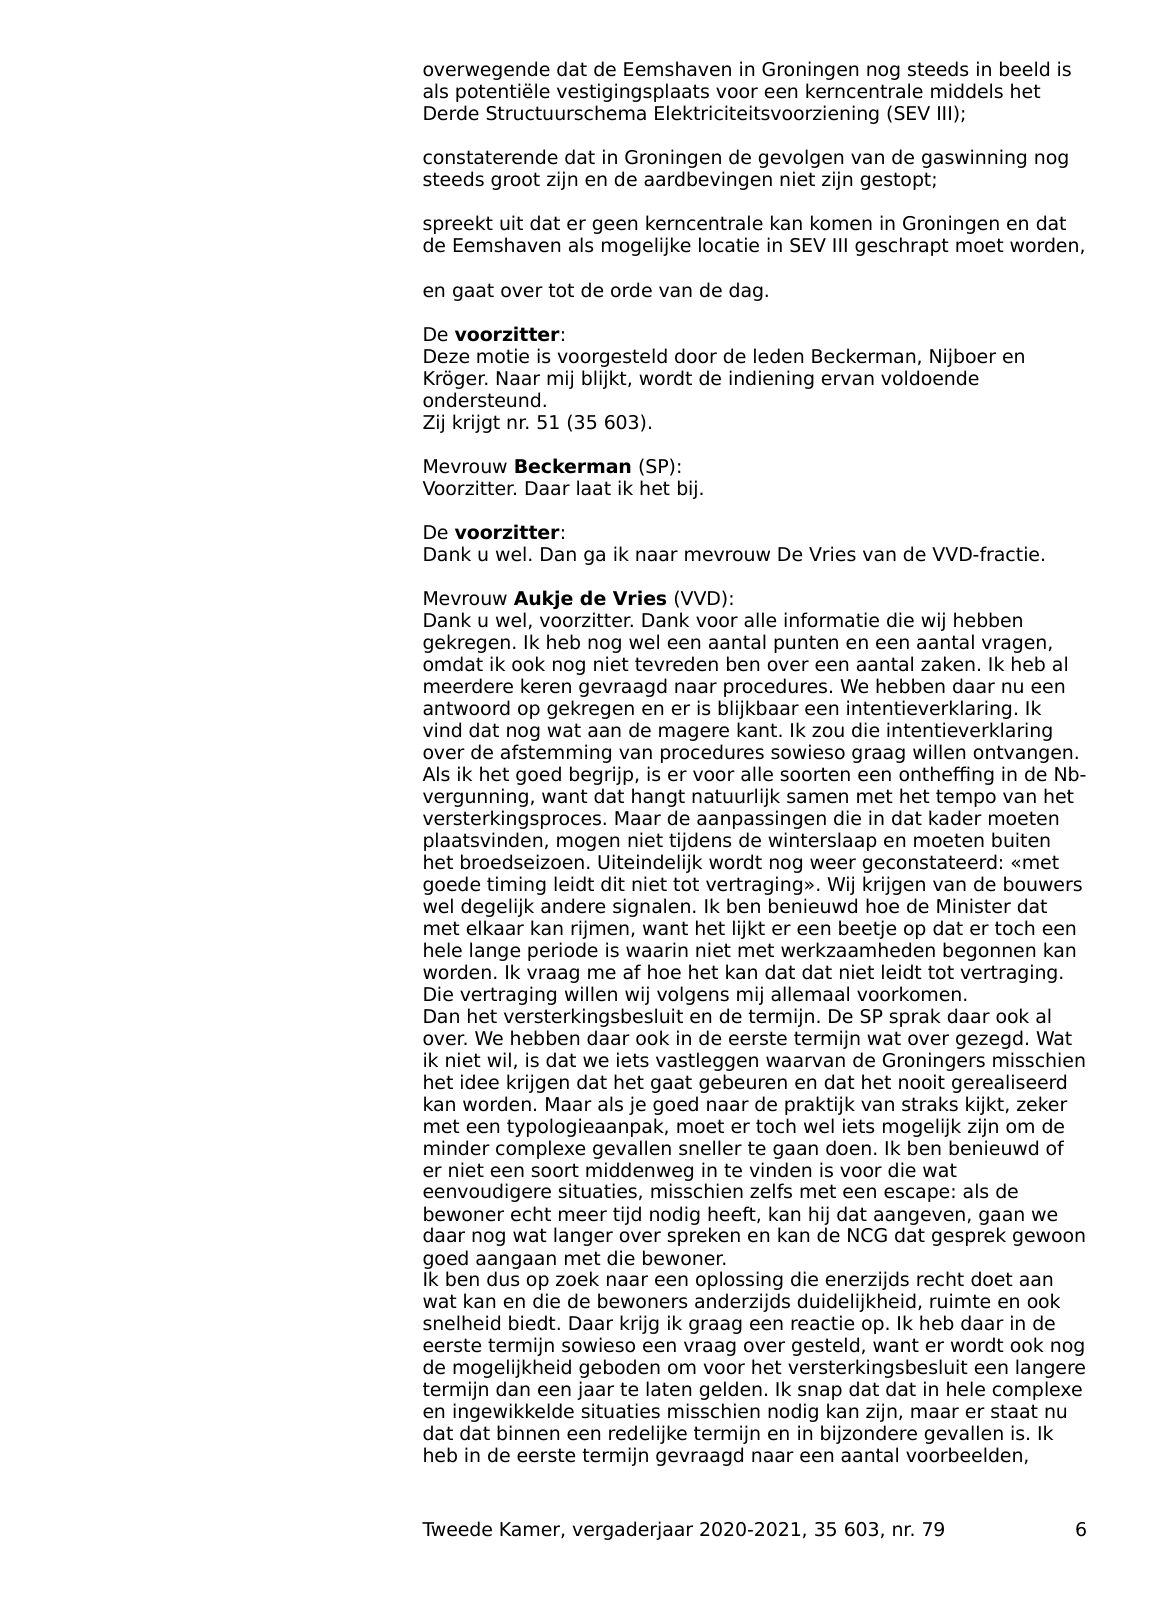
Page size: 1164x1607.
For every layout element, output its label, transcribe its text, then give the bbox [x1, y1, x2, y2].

text overwegende dat de Eemshaven in Groningen nog steeds in beeld is als potentiële vestigingsplaats voor een kerncentrale middels het Derde Structuurschema Elektriciteitsvoorziening (SEV III); [422, 59, 1087, 125]
text Voorzitter. Daar laat ik het bij. [422, 478, 1087, 500]
text en gaat over tot de orde van de dag. [422, 279, 1087, 301]
text Mevrouw Aukje de Vries (VVD): [422, 588, 1087, 610]
text Dank u wel. Dan ga ik naar mevrouw De Vries van de VVD-fractie. [422, 544, 1087, 566]
text constaterende dat in Groningen de gevolgen van de gaswinning nog steeds groot zijn en de aardbevingen niet zijn gestopt; [422, 147, 1087, 191]
text Dan het versterkingsbesluit en de termijn. De SP sprak daar ook al over. We hebben daar ook in de eerste termijn wat over gezegd. Wat ik niet wil, is dat we iets vastleggen waarvan de Groningers misschien het idee krijgen dat het gaat gebeuren en dat het nooit gerealiseerd kan worden. Maar als je goed naar de praktijk van straks kijkt, zeker met een typologieaanpak, moet er toch wel iets mogelijk zijn om de minder complexe gevallen sneller te gaan doen. Ik ben benieuwd of er niet een soort middenweg in te vinden is voor die wat eenvoudigere situaties, misschien zelfs met een escape: als de bewoner echt meer tijd nodig heeft, kan hij dat aangeven, gaan we daar nog wat langer over spreken en kan de NCG dat gesprek gewoon goed aangaan met die bewoner. [422, 1006, 1087, 1269]
text Deze motie is voorgesteld door de leden Beckerman, Nijboer en Kröger. Naar mij blijkt, wordt de indiening ervan voldoende ondersteund. [422, 346, 1087, 412]
text Zij krijgt nr. 51 (35 603). [422, 412, 1087, 433]
text De voorzitter: [422, 324, 1087, 346]
text Mevrouw Beckerman (SP): [422, 456, 1087, 478]
text De voorzitter: [422, 522, 1087, 544]
text Ik ben dus op zoek naar een oplossing die enerzijds recht doet aan wat kan en die de bewoners anderzijds duidelijkheid, ruimte en ook snelheid biedt. Daar krijg ik graag een reactie op. Ik heb daar in de eerste termijn sowieso een vraag over gesteld, want er wordt ook nog de mogelijkheid geboden om voor het versterkingsbesluit een langere termijn dan een jaar te laten gelden. Ik snap dat dat in hele complexe en ingewikkelde situaties misschien nodig kan zijn, maar er staat nu dat dat binnen een redelijke termijn en in bijzondere gevallen is. Ik heb in de eerste termijn gevraagd naar een aantal voorbeelden, [422, 1269, 1087, 1467]
text spreekt uit dat er geen kerncentrale kan komen in Groningen en dat de Eemshaven als mogelijke locatie in SEV III geschrapt moet worden, [422, 213, 1087, 257]
text Dank u wel, voorzitter. Dank voor alle informatie die wij hebben gekregen. Ik heb nog wel een aantal punten en een aantal vragen, omdat ik ook nog niet tevreden ben over een aantal zaken. Ik heb al meerdere keren gevraagd naar procedures. We hebben daar nu een antwoord op gekregen en er is blijkbaar een intentieverklaring. Ik vind dat nog wat aan de magere kant. Ik zou die intentieverklaring over de afstemming van procedures sowieso graag willen ontvangen. Als ik het goed begrijp, is er voor alle soorten een ontheffing in de Nb-vergunning, want dat hangt natuurlijk samen met het tempo van het versterkingsproces. Maar de aanpassingen die in dat kader moeten plaatsvinden, mogen niet tijdens de winterslaap en moeten buiten het broedseizoen. Uiteindelijk wordt nog weer geconstateerd: «met goede timing leidt dit niet tot vertraging». Wij krijgen van de bouwers wel degelijk andere signalen. Ik ben benieuwd hoe de Minister dat met elkaar kan rijmen, want het lijkt er een beetje op dat er toch een hele lange periode is waarin niet met werkzaamheden begonnen kan worden. Ik vraag me af hoe het kan dat dat niet leidt tot vertraging. Die vertraging willen wij volgens mij allemaal voorkomen. [422, 610, 1087, 1006]
